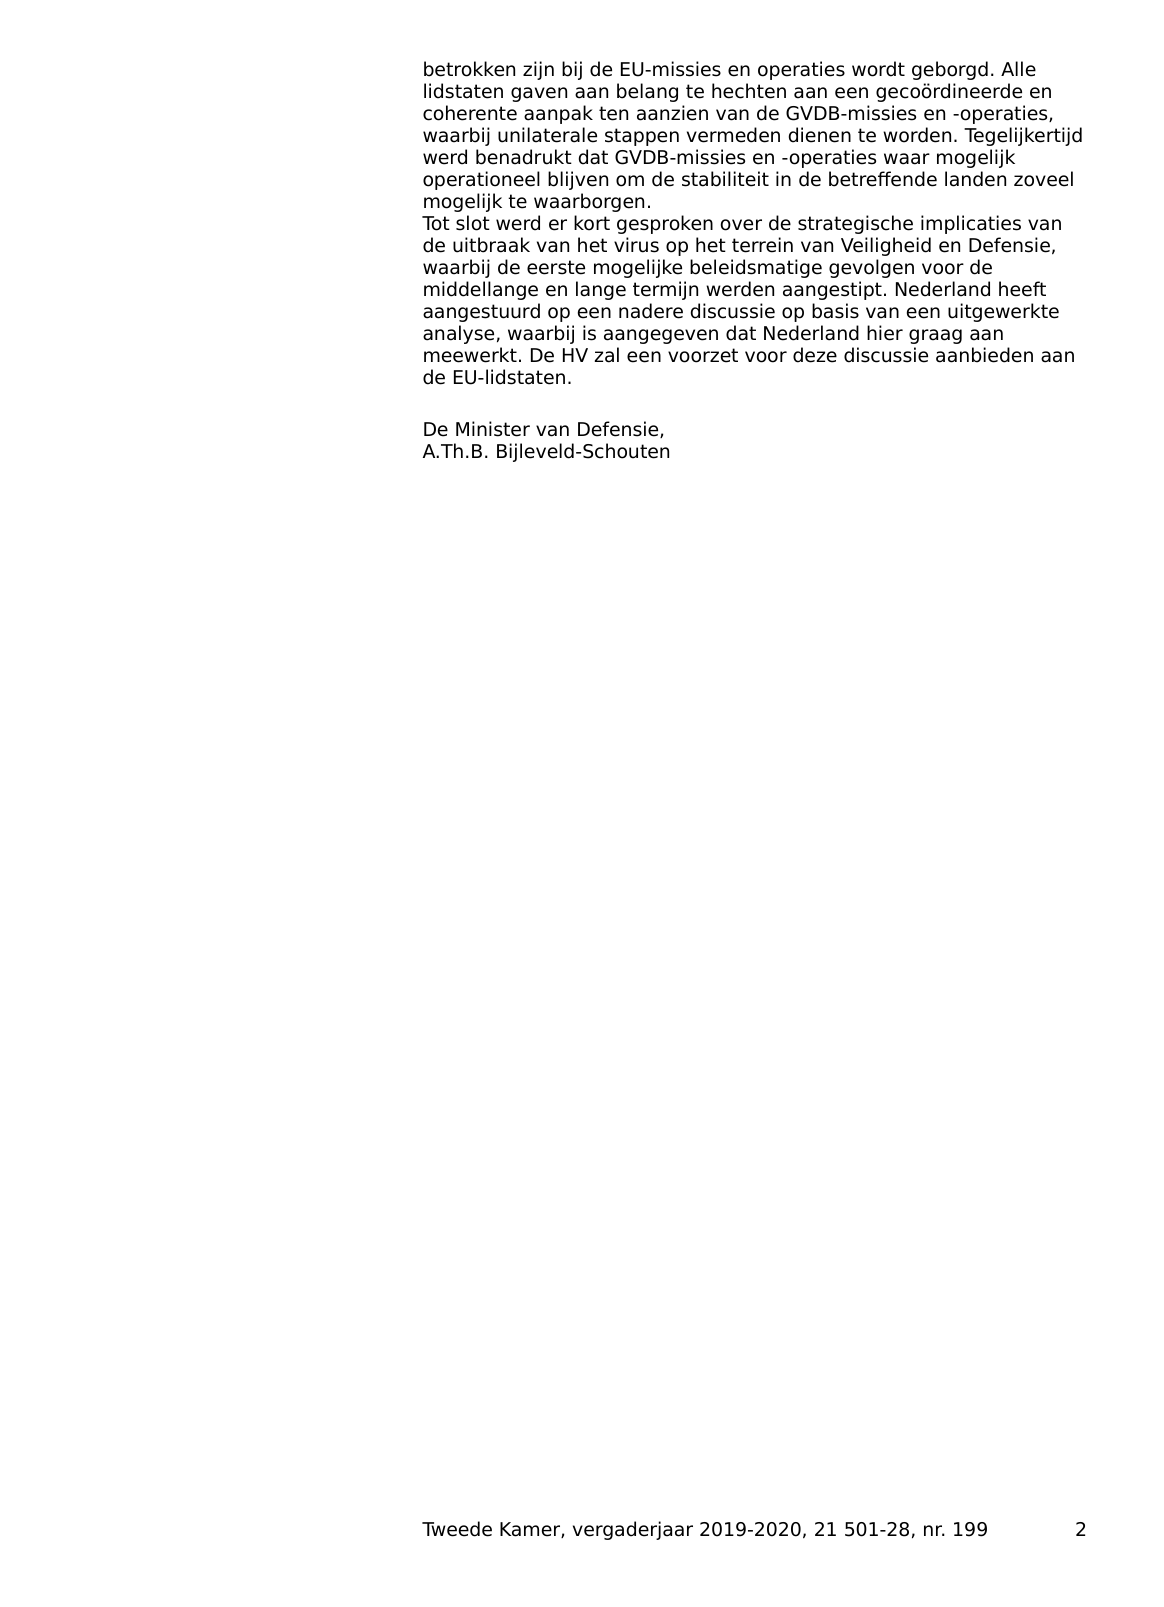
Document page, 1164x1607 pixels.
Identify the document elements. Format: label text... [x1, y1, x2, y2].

text Tot slot werd er kort gesproken over de strategische implicaties van de uitbraak van het virus op het terrein van Veiligheid en Defensie, waarbij de eerste mogelijke beleidsmatige gevolgen voor de middellange en lange termijn werden aangestipt. Nederland heeft aangestuurd op een nadere discussie op basis van een uitgewerkte analyse, waarbij is aangegeven dat Nederland hier graag aan meewerkt. De HV zal een voorzet voor deze discussie aanbieden aan de EU-lidstaten. [422, 213, 1087, 389]
text De Minister van Defensie, A.Th.B. Bijleveld-Schouten [422, 419, 1087, 463]
text betrokken zijn bij de EU-missies en operaties wordt geborgd. Alle lidstaten gaven aan belang te hechten aan een gecoördineerde en coherente aanpak ten aanzien van de GVDB-missies en -operaties, waarbij unilaterale stappen vermeden dienen te worden. Tegelijkertijd werd benadrukt dat GVDB-missies en -operaties waar mogelijk operationeel blijven om de stabiliteit in de betreffende landen zoveel mogelijk te waarborgen. [422, 59, 1087, 213]
